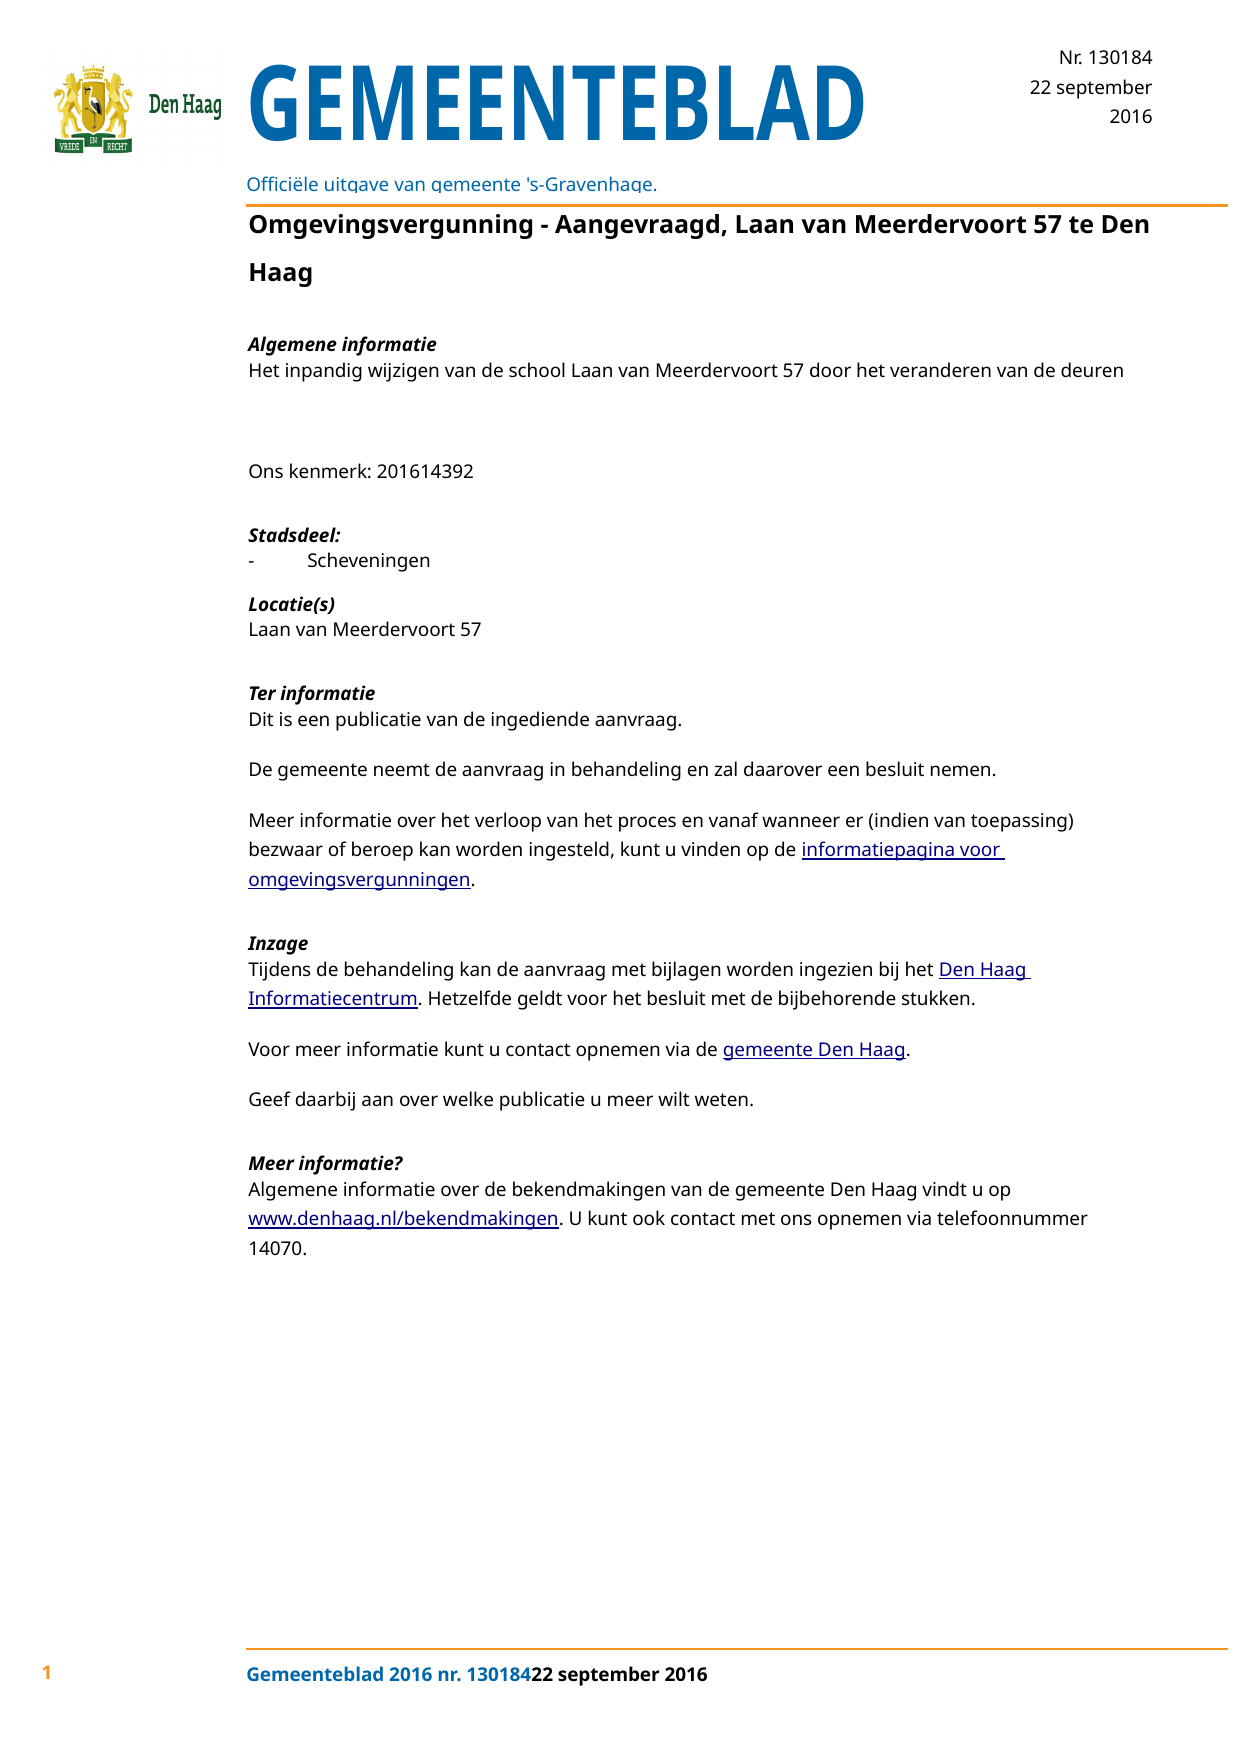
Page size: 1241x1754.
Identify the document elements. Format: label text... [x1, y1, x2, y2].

text Ons kenmerk: 201614392 [248, 458, 1152, 484]
text Tijdens de behandeling kan de aanvraag met bijlagen worden ingezien bij het Den Haag Informatiecentrum. Hetzelfde geldt voor het besluit met de bijbehorende stukken. [248, 956, 1152, 1011]
text De gemeente neemt de aanvraag in behandeling en zal daarover een besluit nemen. [248, 757, 1152, 782]
list Scheveningen [248, 548, 1152, 573]
text Geef daarbij aan over welke publicatie u meer wilt weten. [248, 1086, 1152, 1112]
picture [41, 47, 231, 172]
text Algemene informatie [248, 331, 1152, 357]
text Laan van Meerdervoort 57 [248, 617, 1152, 642]
text Stadsdeel: [248, 522, 1152, 548]
text Meer informatie over het verloop van het proces en vanaf wanneer er (indien van toepassing) bezwaar of beroep kan worden ingesteld, kunt u vinden op de informatiepagina voor omgevingsvergunningen. [248, 807, 1152, 892]
text Algemene informatie over de bekendmakingen van de gemeente Den Haag vindt u op www.denhaag.nl/bekendmakingen. U kunt ook contact met ons opnemen via telefoonnummer 14070. [248, 1176, 1152, 1261]
text Het inpandig wijzigen van de school Laan van Meerdervoort 57 door het veranderen van de deuren [248, 357, 1152, 383]
text Locatie(s) [248, 591, 1152, 617]
text Omgevingsvergunning - Aangevraagd, Laan van Meerdervoort 57 te Den Haag [248, 207, 1152, 288]
text Voor meer informatie kunt u contact opnemen via de gemeente Den Haag. [248, 1036, 1152, 1062]
text Dit is een publicatie van de ingediende aanvraag. [248, 706, 1152, 732]
text Inzage [248, 930, 1152, 956]
text Ter informatie [248, 681, 1152, 706]
text Meer informatie? [248, 1150, 1152, 1176]
